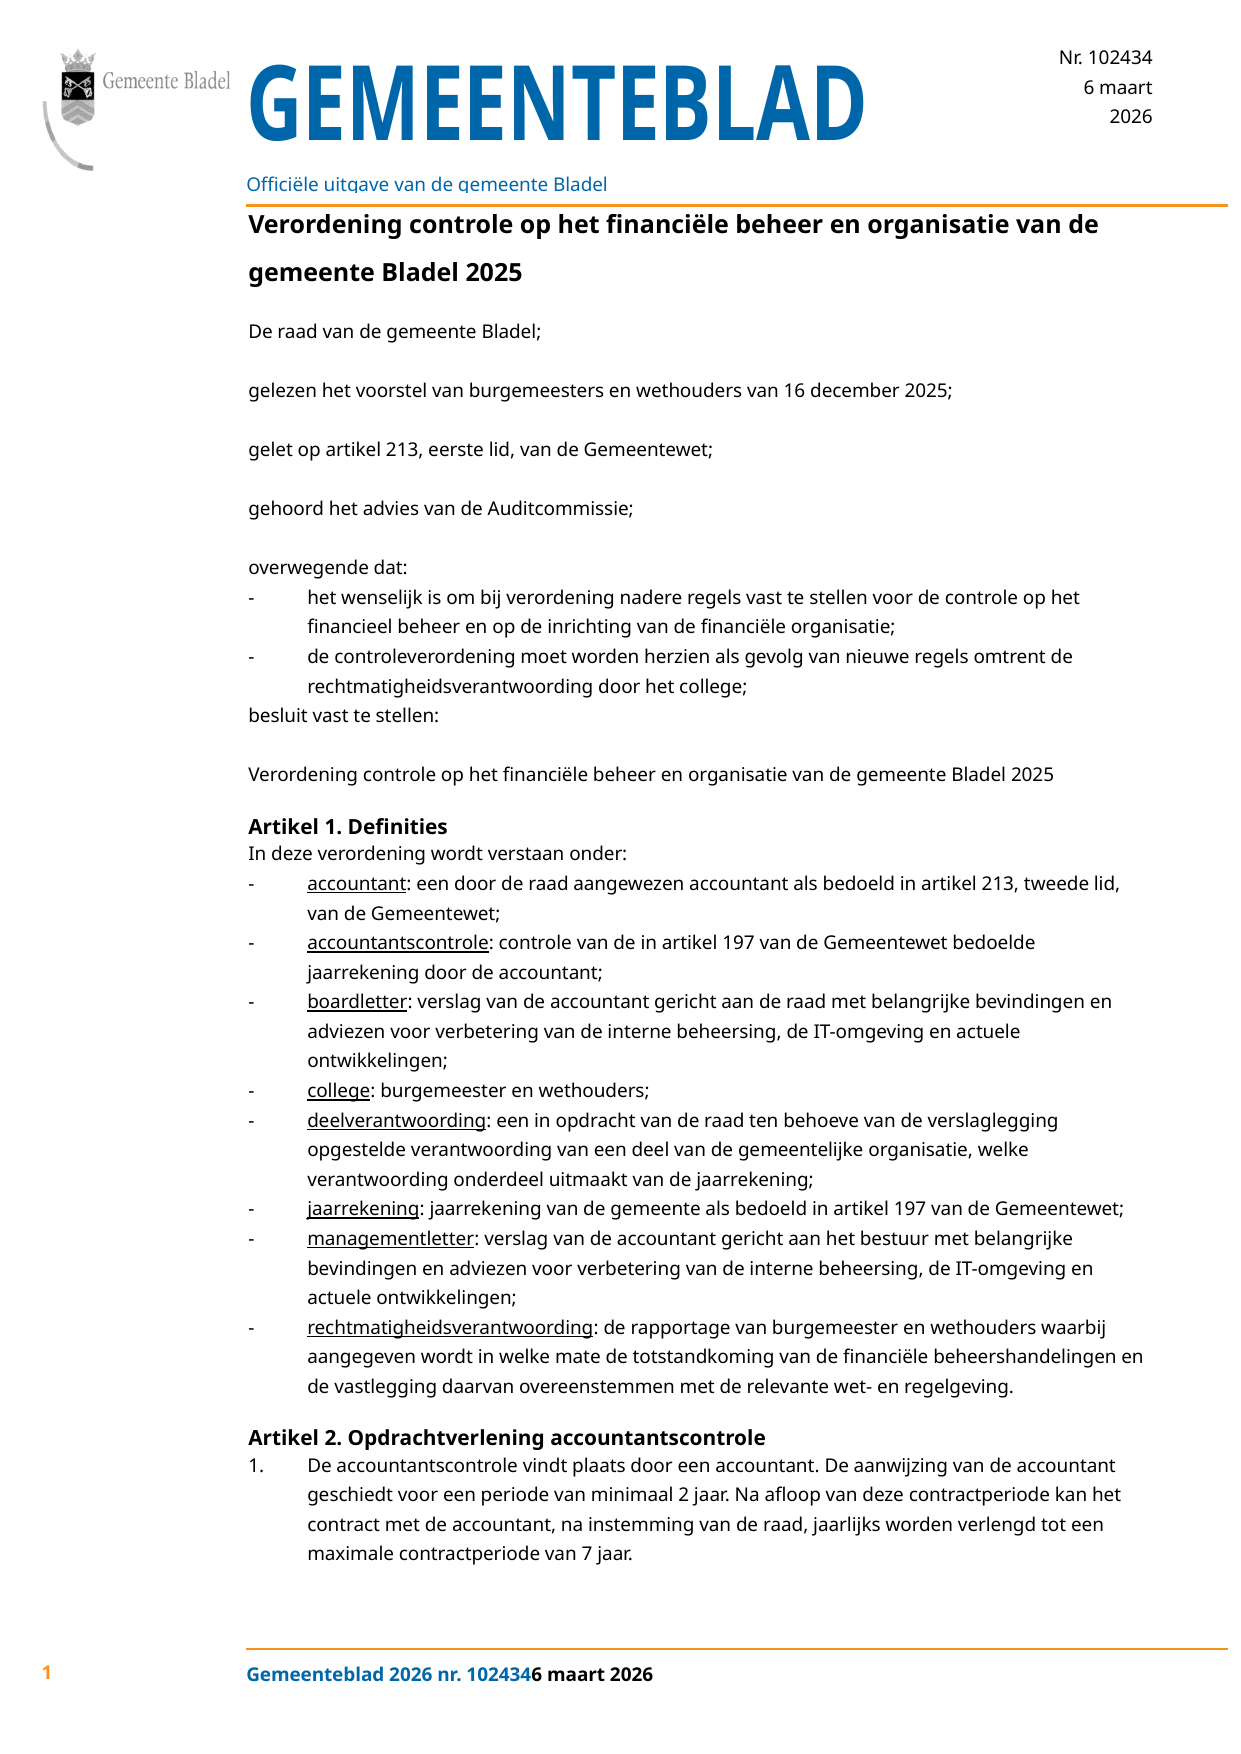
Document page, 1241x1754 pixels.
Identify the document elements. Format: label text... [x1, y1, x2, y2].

list boardletter: verslag van de accountant gericht aan de raad met belangrijke bevindingen en adviezen voor verbetering van de interne beheersing, de IT-omgeving en actuele ontwikkelingen; [248, 988, 1152, 1073]
list deelverantwoording: een in opdracht van de raad ten behoeve van de verslaglegging opgestelde verantwoording van een deel van de gemeentelijke organisatie, welke verantwoording onderdeel uitmaakt van de jaarrekening; [248, 1107, 1152, 1192]
list rechtmatigheidsverantwoording: de rapportage van burgemeester en wethouders waarbij aangegeven wordt in welke mate de totstandkoming van de financiële beheershandelingen en de vastlegging daarvan overeenstemmen met de relevante wet- en regelgeving. [248, 1314, 1152, 1399]
picture [41, 47, 231, 172]
list accountant: een door de raad aangewezen accountant als bedoeld in artikel 213, tweede lid, van de Gemeentewet; [248, 870, 1152, 925]
list De accountantscontrole vindt plaats door een accountant. De aanwijzing van de accountant geschiedt voor een periode van minimaal 2 jaar. Na afloop van deze contractperiode kan het contract met de accountant, na instemming van de raad, jaarlijks worden verlengd tot een maximale contractperiode van 7 jaar. [248, 1452, 1152, 1566]
list managementletter: verslag van de accountant gericht aan het bestuur met belangrijke bevindingen en adviezen voor verbetering van de interne beheersing, de IT-omgeving en actuele ontwikkelingen; [248, 1225, 1152, 1310]
text besluit vast te stellen: [248, 702, 1152, 728]
text gelet op artikel 213, eerste lid, van de Gemeentewet; [248, 436, 1152, 462]
text De raad van de gemeente Bladel; [248, 318, 1152, 344]
text Verordening controle op het financiële beheer en organisatie van de gemeente Bladel 2025 [248, 207, 1152, 288]
list jaarrekening: jaarrekening van de gemeente als bedoeld in artikel 197 van de Gemeentewet; [248, 1196, 1152, 1221]
text gelezen het voorstel van burgemeesters en wethouders van 16 december 2025; [248, 377, 1152, 403]
text Verordening controle op het financiële beheer en organisatie van de gemeente Bladel 2025 [248, 762, 1152, 787]
text overwegende dat: [248, 554, 1152, 580]
text In deze verordening wordt verstaan onder: [248, 841, 1152, 866]
list college: burgemeester en wethouders; [248, 1077, 1152, 1103]
text Artikel 2. Opdrachtverlening accountantscontrole [248, 1423, 1152, 1452]
list de controleverordening moet worden herzien als gevolg van nieuwe regels omtrent de rechtmatigheidsverantwoording door het college; [248, 643, 1152, 699]
list het wenselijk is om bij verordening nadere regels vast te stellen voor de controle op het financieel beheer en op de inrichting van de financiële organisatie; [248, 584, 1152, 639]
text gehoord het advies van de Auditcommissie; [248, 495, 1152, 521]
list accountantscontrole: controle van de in artikel 197 van de Gemeentewet bedoelde jaarrekening door de accountant; [248, 929, 1152, 984]
text Artikel 1. Definities [248, 812, 1152, 841]
